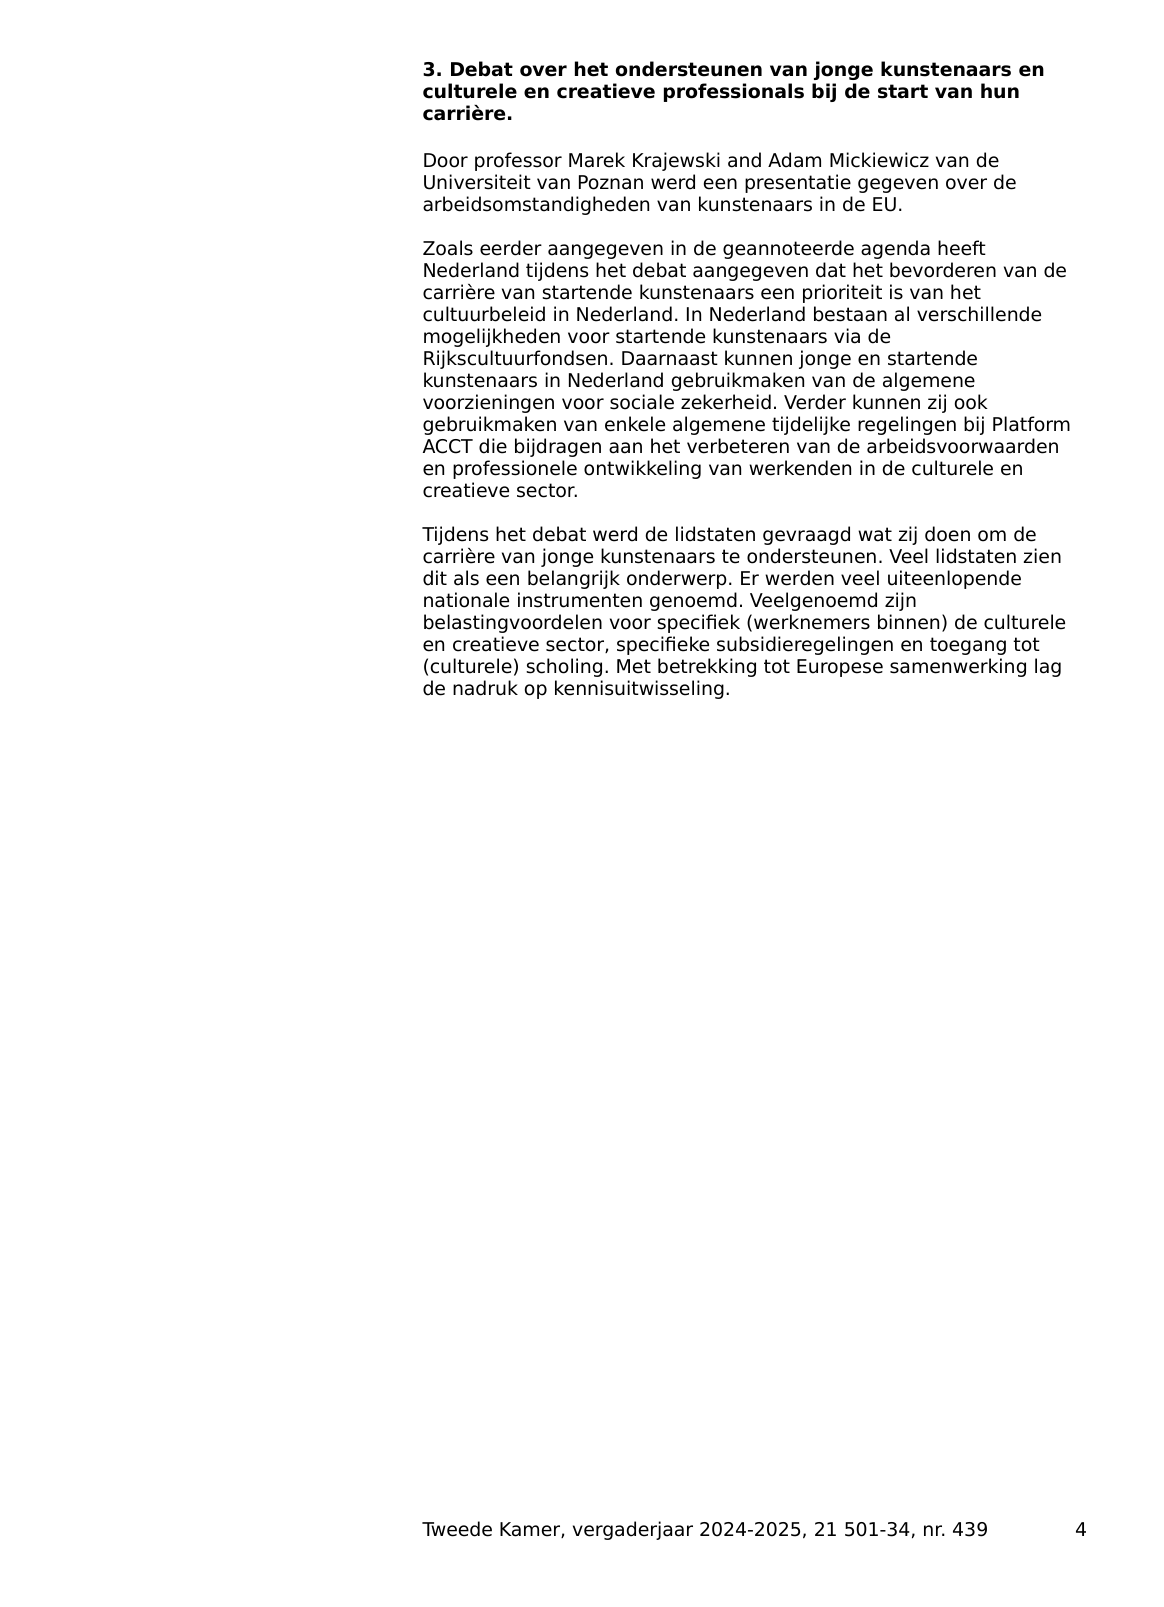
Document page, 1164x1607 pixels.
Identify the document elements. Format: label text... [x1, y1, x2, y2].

subtitle 3. Debat over het ondersteunen van jonge kunstenaars en culturele en creatieve professionals bij de start van hun carrière. [422, 59, 1087, 125]
text Tijdens het debat werd de lidstaten gevraagd wat zij doen om de carrière van jonge kunstenaars te ondersteunen. Veel lidstaten zien dit als een belangrijk onderwerp. Er werden veel uiteenlopende nationale instrumenten genoemd. Veelgenoemd zijn belastingvoordelen voor specifiek (werknemers binnen) de culturele en creatieve sector, specifieke subsidieregelingen en toegang tot (culturele) scholing. Met betrekking tot Europese samenwerking lag de nadruk op kennisuitwisseling. [422, 524, 1087, 700]
text Door professor Marek Krajewski and Adam Mickiewicz van de Universiteit van Poznan werd een presentatie gegeven over de arbeidsomstandigheden van kunstenaars in de EU. [422, 150, 1087, 216]
text Zoals eerder aangegeven in de geannoteerde agenda heeft Nederland tijdens het debat aangegeven dat het bevorderen van de carrière van startende kunstenaars een prioriteit is van het cultuurbeleid in Nederland. In Nederland bestaan al verschillende mogelijkheden voor startende kunstenaars via de Rijkscultuurfondsen. Daarnaast kunnen jonge en startende kunstenaars in Nederland gebruikmaken van de algemene voorzieningen voor sociale zekerheid. Verder kunnen zij ook gebruikmaken van enkele algemene tijdelijke regelingen bij Platform ACCT die bijdragen aan het verbeteren van de arbeidsvoorwaarden en professionele ontwikkeling van werkenden in de culturele en creatieve sector. [422, 238, 1087, 502]
